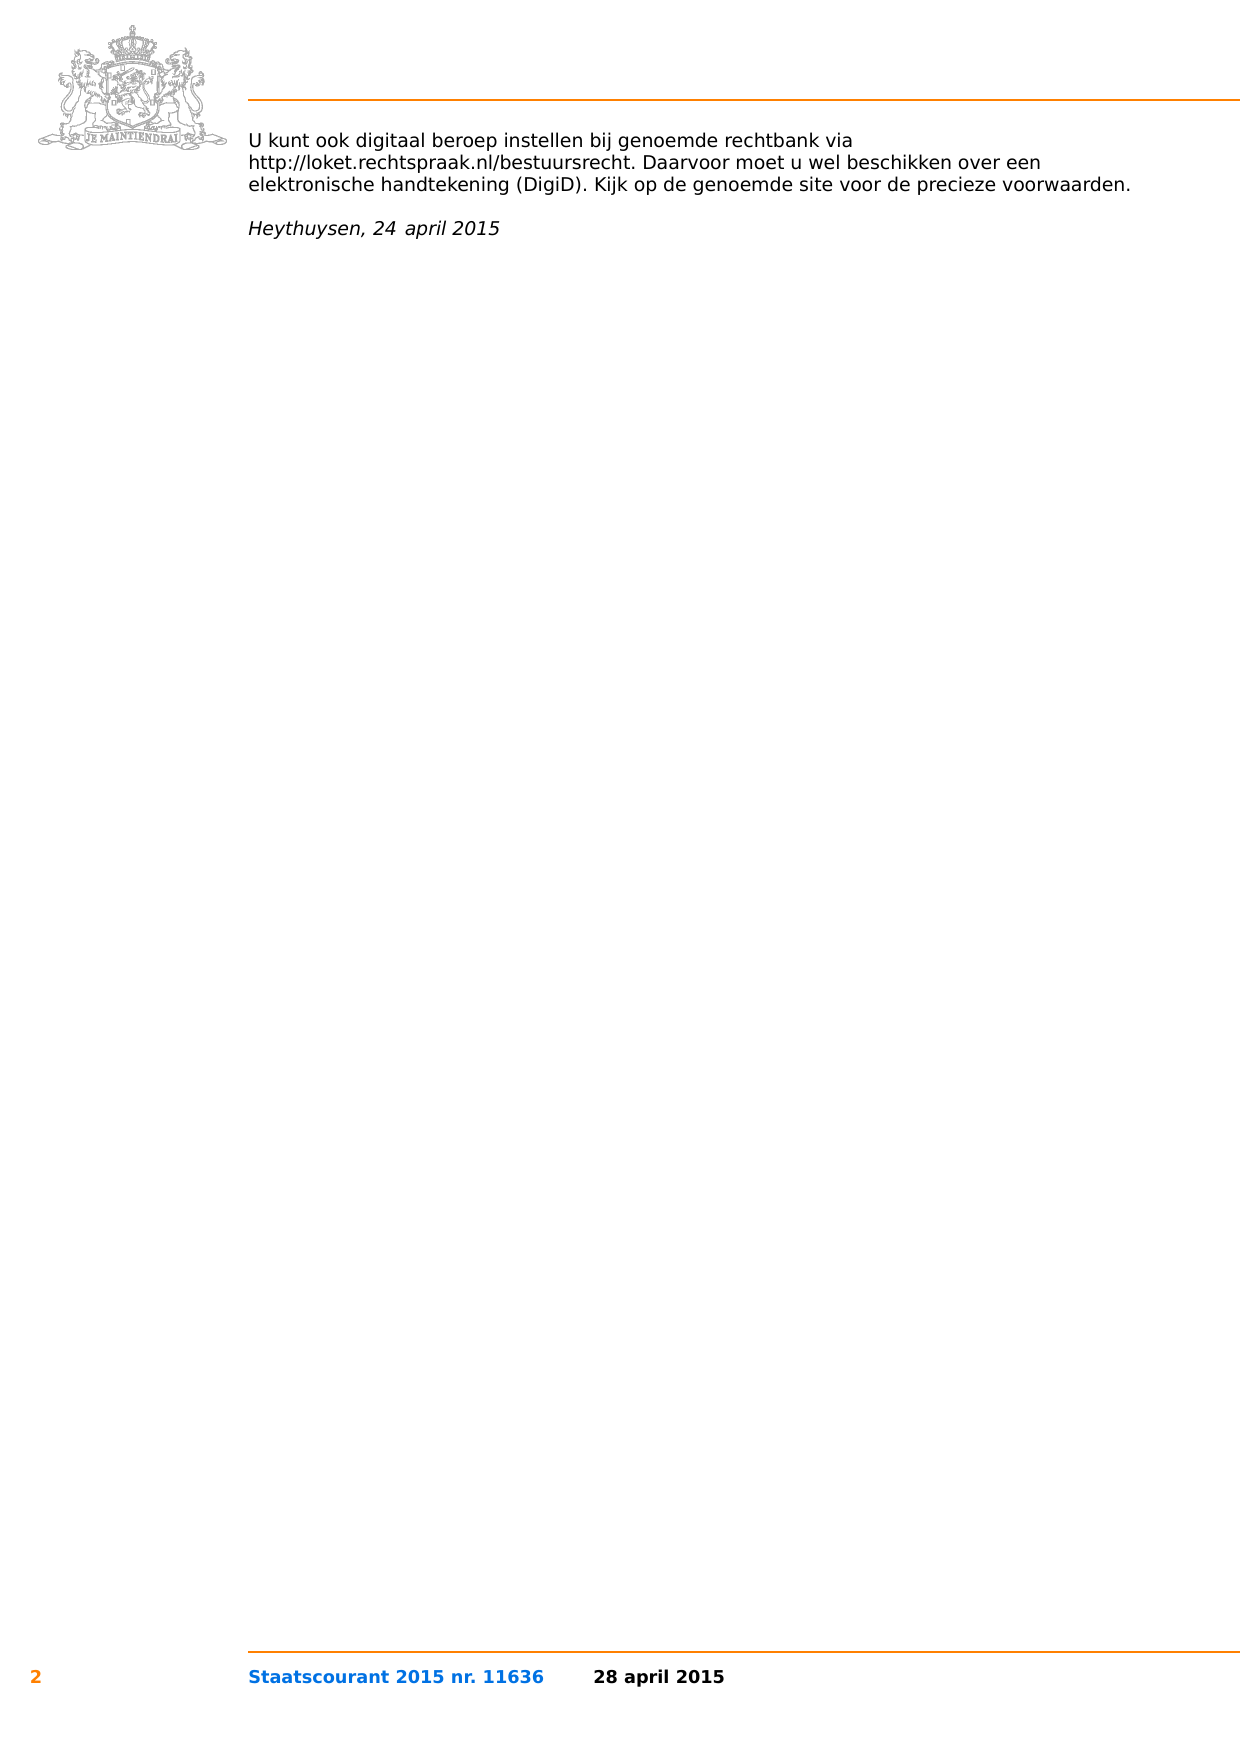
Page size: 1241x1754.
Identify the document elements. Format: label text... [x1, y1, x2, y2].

text Heythuysen, 24 april 2015 [248, 218, 1163, 240]
text U kunt ook digitaal beroep instellen bij genoemde rechtbank via http://loket.rechtspraak.nl/bestuursrecht. Daarvoor moet u wel beschikken over een elektronische handtekening (DigiD). Kijk op de genoemde site voor de precieze voorwaarden. [248, 130, 1163, 196]
picture [38, 25, 227, 150]
